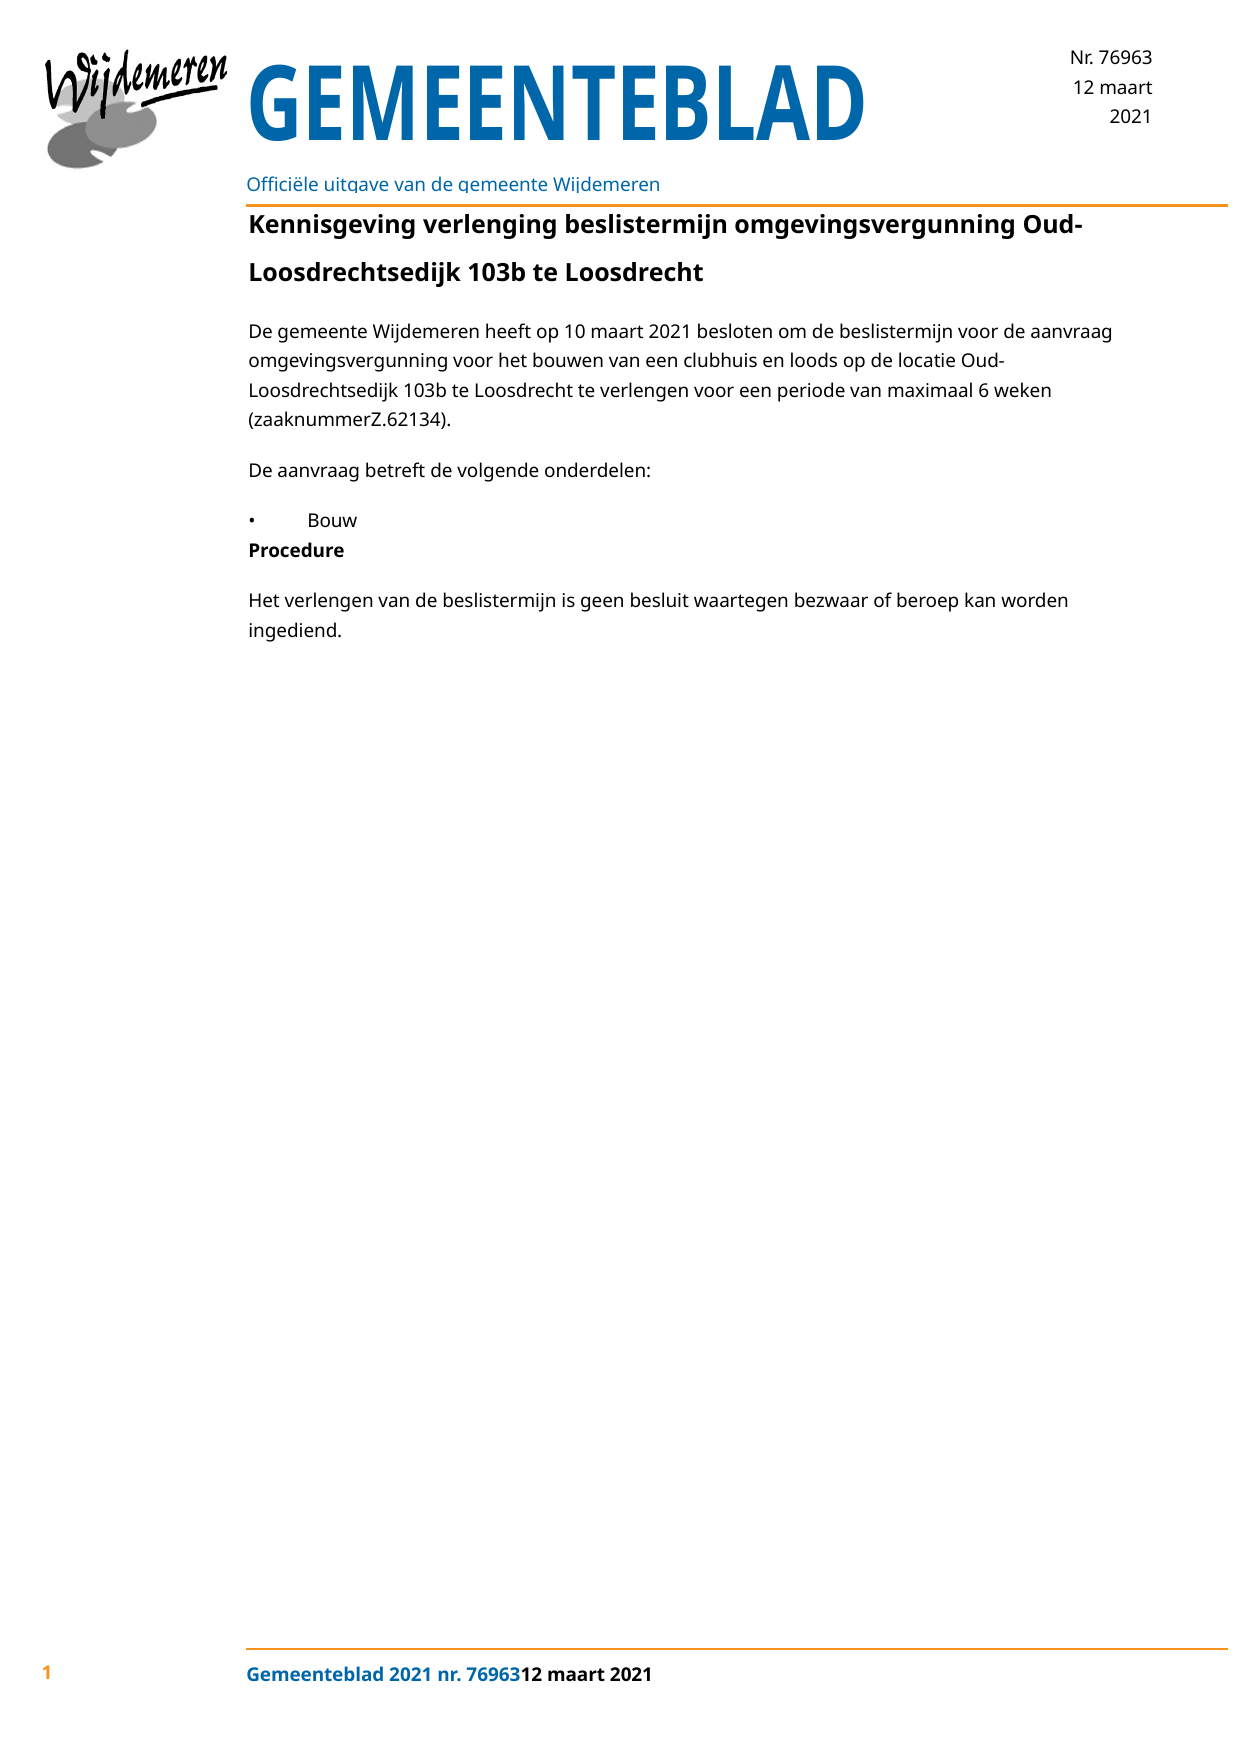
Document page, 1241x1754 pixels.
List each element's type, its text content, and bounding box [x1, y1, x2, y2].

text De aanvraag betreft de volgende onderdelen: [248, 457, 1152, 483]
text De gemeente Wijdemeren heeft op 10 maart 2021 besloten om de beslistermijn voor de aanvraag omgevingsvergunning voor het bouwen van een clubhuis en loods op de locatie Oud-Loosdrechtsedijk 103b te Loosdrecht te verlengen voor een periode van maximaal 6 weken (zaaknummerZ.62134). [248, 318, 1152, 432]
text Procedure [248, 537, 1152, 563]
text Kennisgeving verlenging beslistermijn omgevingsvergunning Oud-Loosdrechtsedijk 103b te Loosdrecht [248, 207, 1152, 288]
list Bouw [248, 507, 1152, 533]
text Het verlengen van de beslistermijn is geen besluit waartegen bezwaar of beroep kan worden ingediend. [248, 587, 1152, 643]
picture [41, 47, 231, 172]
